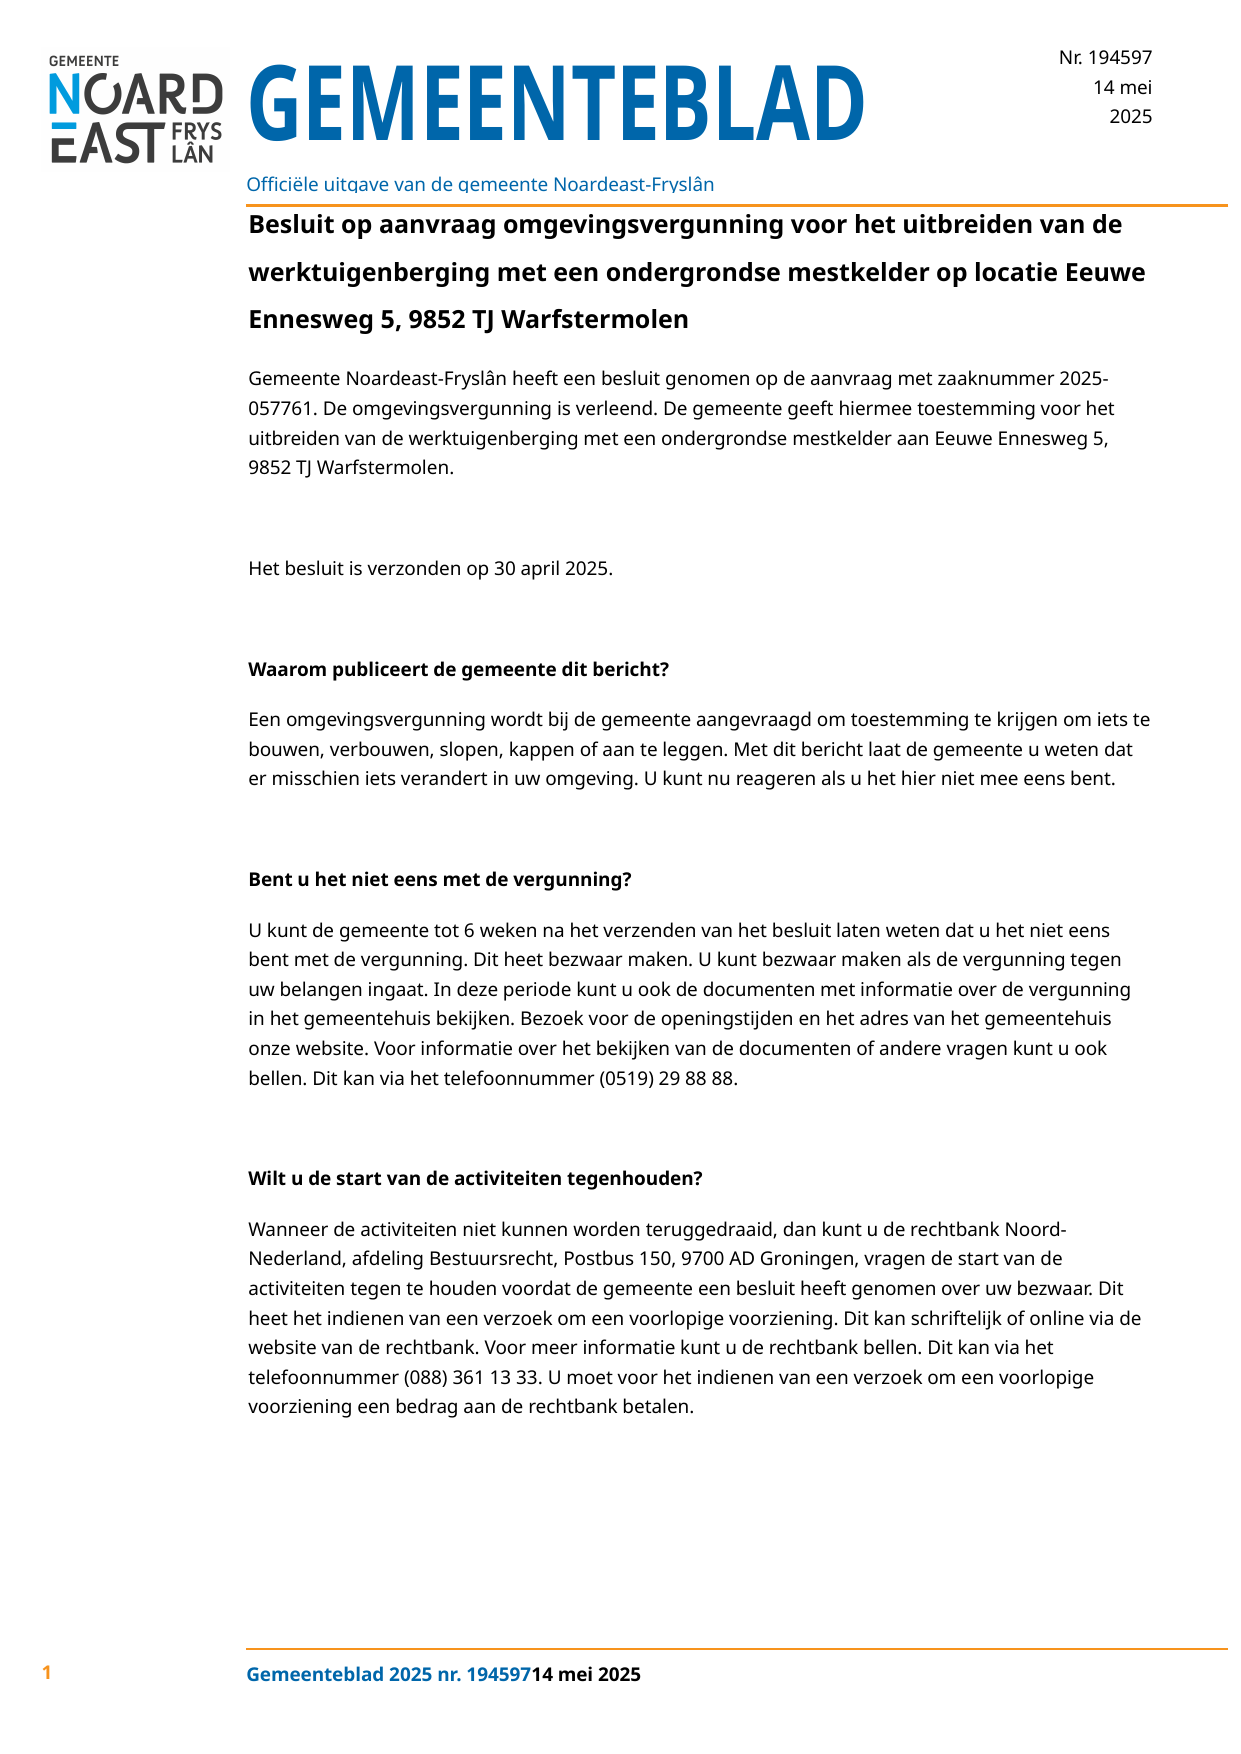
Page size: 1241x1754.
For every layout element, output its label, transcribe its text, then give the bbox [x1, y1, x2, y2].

text Het besluit is verzonden op 30 april 2025. [248, 555, 1152, 581]
text Wilt u de start van de activiteiten tegenhouden? [248, 1166, 1152, 1191]
text Wanneer de activiteiten niet kunnen worden teruggedraaid, dan kunt u de rechtbank Noord-Nederland, afdeling Bestuursrecht, Postbus 150, 9700 AD Groningen, vragen de start van de activiteiten tegen te houden voordat de gemeente een besluit heeft genomen over uw bezwaar. Dit heet het indienen van een verzoek om een voorlopige voorziening. Dit kan schriftelijk of online via de website van de rechtbank. Voor meer informatie kunt u de rechtbank bellen. Dit kan via het telefoonnummer (088) 361 13 33. U moet voor het indienen van een verzoek om een voorlopige voorziening een bedrag aan de rechtbank betalen. [248, 1216, 1152, 1419]
text Een omgevingsvergunning wordt bij de gemeente aangevraagd om toestemming te krijgen om iets te bouwen, verbouwen, slopen, kappen of aan te leggen. Met dit bericht laat de gemeente u weten dat er misschien iets verandert in uw omgeving. U kunt nu reageren als u het hier niet mee eens bent. [248, 706, 1152, 791]
text Besluit op aanvraag omgevingsvergunning voor het uitbreiden van de werktuigenberging met een ondergrondse mestkelder op locatie Eeuwe Ennesweg 5, 9852 TJ Warfstermolen [248, 207, 1152, 336]
text U kunt de gemeente tot 6 weken na het verzenden van het besluit laten weten dat u het niet eens bent met de vergunning. Dit heet bezwaar maken. U kunt bezwaar maken als de vergunning tegen uw belangen ingaat. In deze periode kunt u ook de documenten met informatie over de vergunning in het gemeentehuis bekijken. Bezoek voor de openingstijden en het adres van het gemeentehuis onze website. Voor informatie over het bekijken van de documenten of andere vragen kunt u ook bellen. Dit kan via het telefoonnummer (0519) 29 88 88. [248, 917, 1152, 1090]
text Bent u het niet eens met de vergunning? [248, 866, 1152, 892]
text Waarom publiceert de gemeente dit bericht? [248, 656, 1152, 682]
text Gemeente Noardeast-Fryslân heeft een besluit genomen op de aanvraag met zaaknummer 2025-057761. De omgevingsvergunning is verleend. De gemeente geeft hiermee toestemming voor het uitbreiden van de werktuigenberging met een ondergrondse mestkelder aan Eeuwe Ennesweg 5, 9852 TJ Warfstermolen. [248, 366, 1152, 480]
picture [41, 47, 231, 172]
